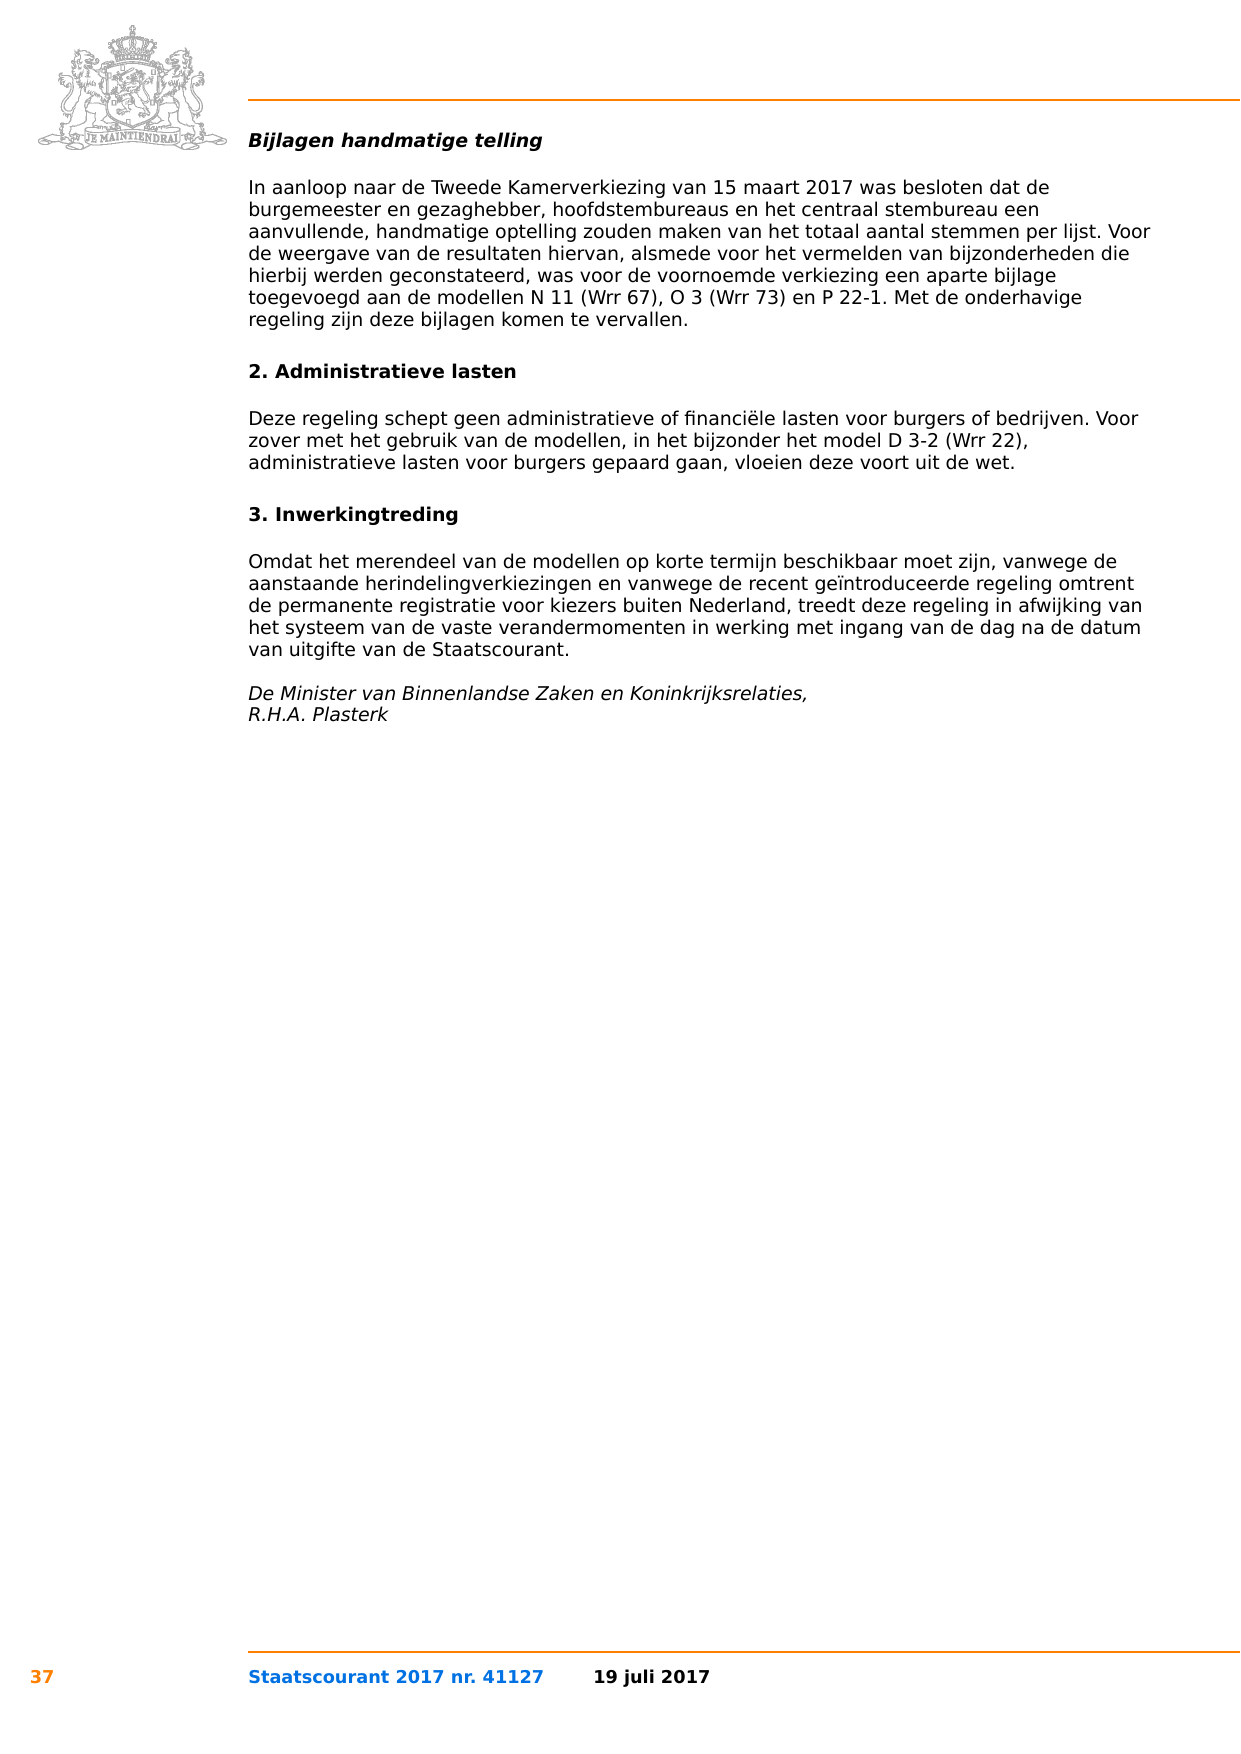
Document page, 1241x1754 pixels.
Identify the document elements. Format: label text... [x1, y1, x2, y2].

text Omdat het merendeel van de modellen op korte termijn beschikbaar moet zijn, vanwege de aanstaande herindelingverkiezingen en vanwege de recent geïntroduceerde regeling omtrent de permanente registratie voor kiezers buiten Nederland, treedt deze regeling in afwijking van het systeem van de vaste verandermomenten in werking met ingang van de dag na de datum van uitgifte van de Staatscourant. [248, 551, 1163, 661]
subtitle Bijlagen handmatige telling [248, 130, 1163, 152]
text De Minister van Binnenlandse Zaken en Koninkrijksrelaties, R.H.A. Plasterk [248, 682, 1163, 726]
subtitle 3. Inwerkingtreding [248, 504, 1163, 526]
text In aanloop naar de Tweede Kamerverkiezing van 15 maart 2017 was besloten dat de burgemeester en gezaghebber, hoofdstembureaus en het centraal stembureau een aanvullende, handmatige optelling zouden maken van het totaal aantal stemmen per lijst. Voor de weergave van de resultaten hiervan, alsmede voor het vermelden van bijzonderheden die hierbij werden geconstateerd, was voor de voornoemde verkiezing een aparte bijlage toegevoegd aan de modellen N 11 (Wrr 67), O 3 (Wrr 73) en P 22-1. Met de onderhavige regeling zijn deze bijlagen komen te vervallen. [248, 177, 1163, 331]
subtitle 2. Administratieve lasten [248, 361, 1163, 383]
text Deze regeling schept geen administratieve of financiële lasten voor burgers of bedrijven. Voor zover met het gebruik van de modellen, in het bijzonder het model D 3-2 (Wrr 22), administratieve lasten voor burgers gepaard gaan, vloeien deze voort uit de wet. [248, 408, 1163, 474]
picture [38, 25, 227, 150]
